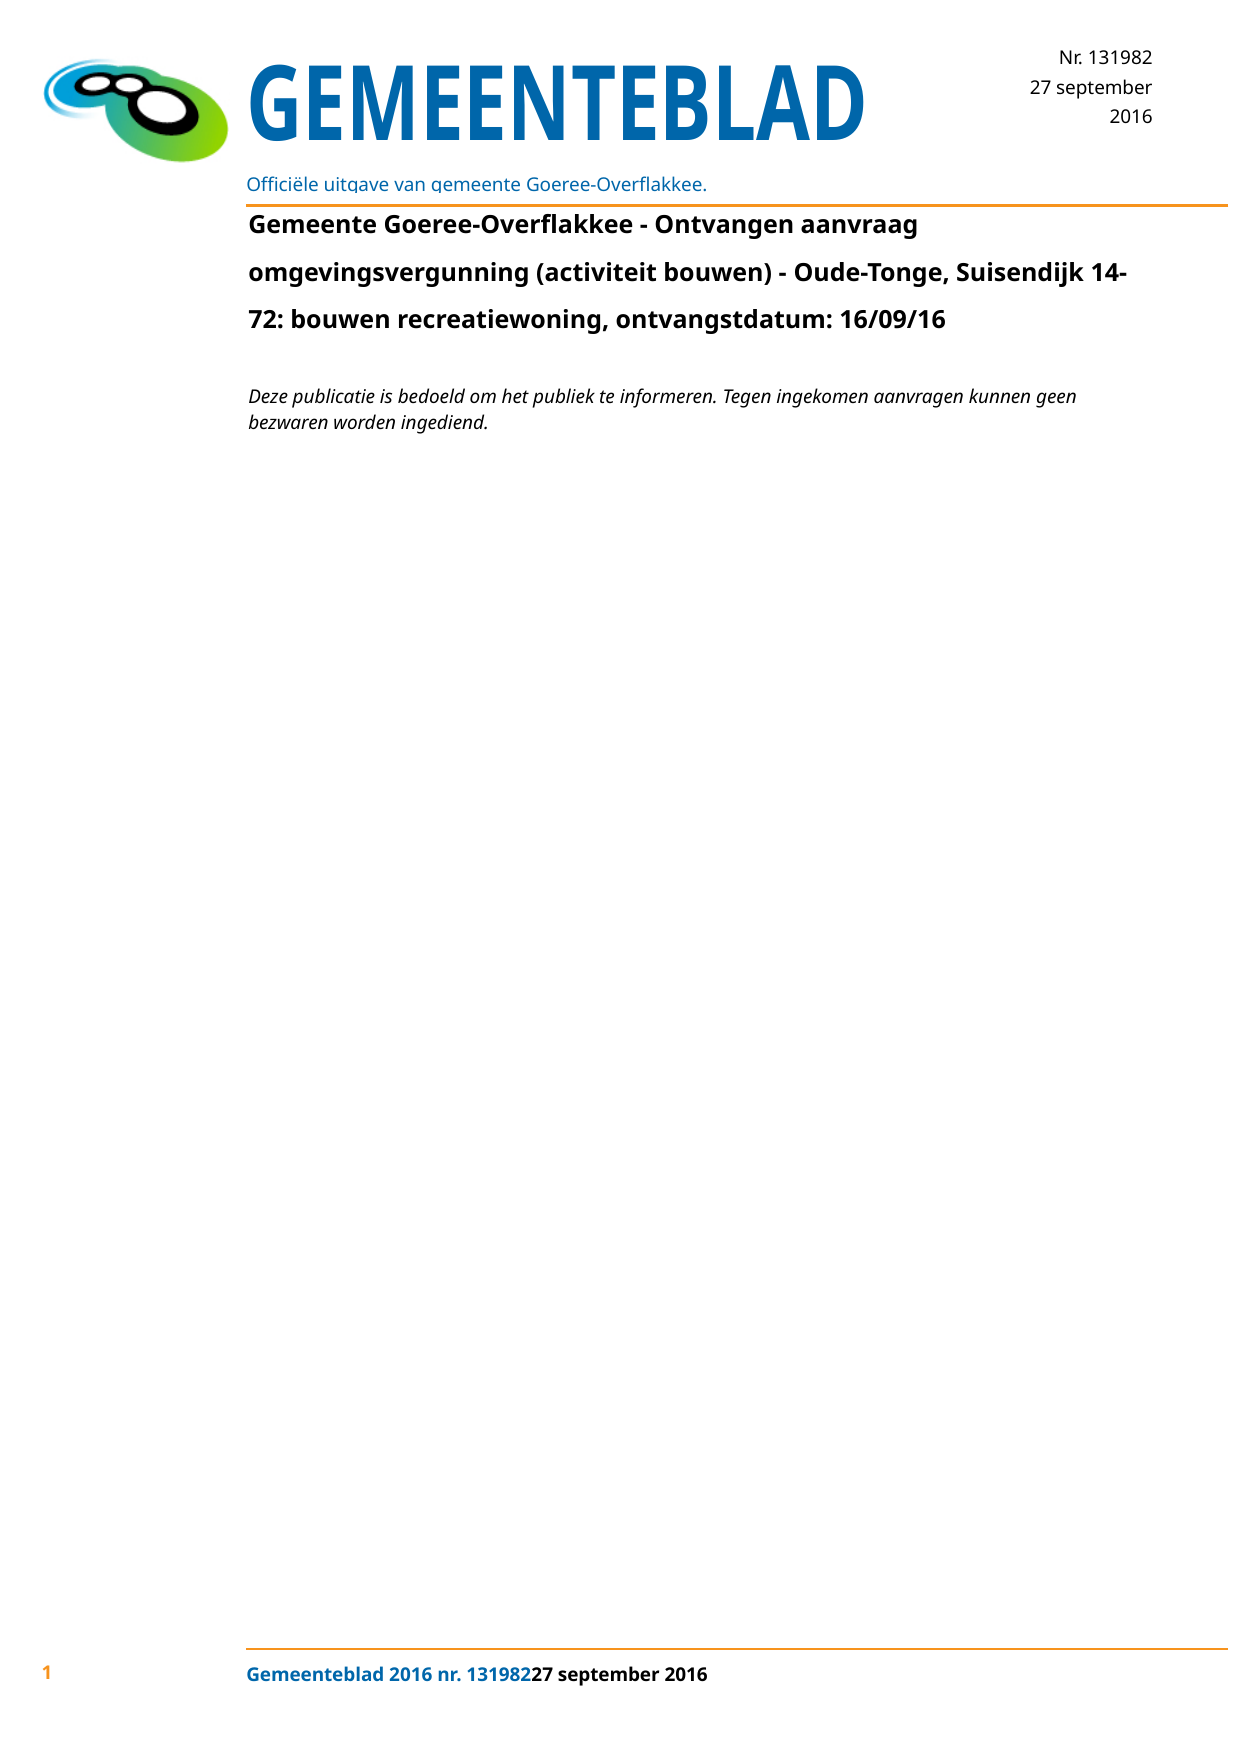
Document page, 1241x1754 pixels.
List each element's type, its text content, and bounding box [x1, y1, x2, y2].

text Gemeente Goeree-Overflakkee - Ontvangen aanvraag omgevingsvergunning (activiteit bouwen) - Oude-Tonge, Suisendijk 14-72: bouwen recreatiewoning, ontvangstdatum: 16/09/16 [248, 207, 1152, 336]
picture [41, 47, 231, 172]
text Deze publicatie is bedoeld om het publiek te informeren. Tegen ingekomen aanvragen kunnen geen bezwaren worden ingediend. [248, 384, 1152, 435]
